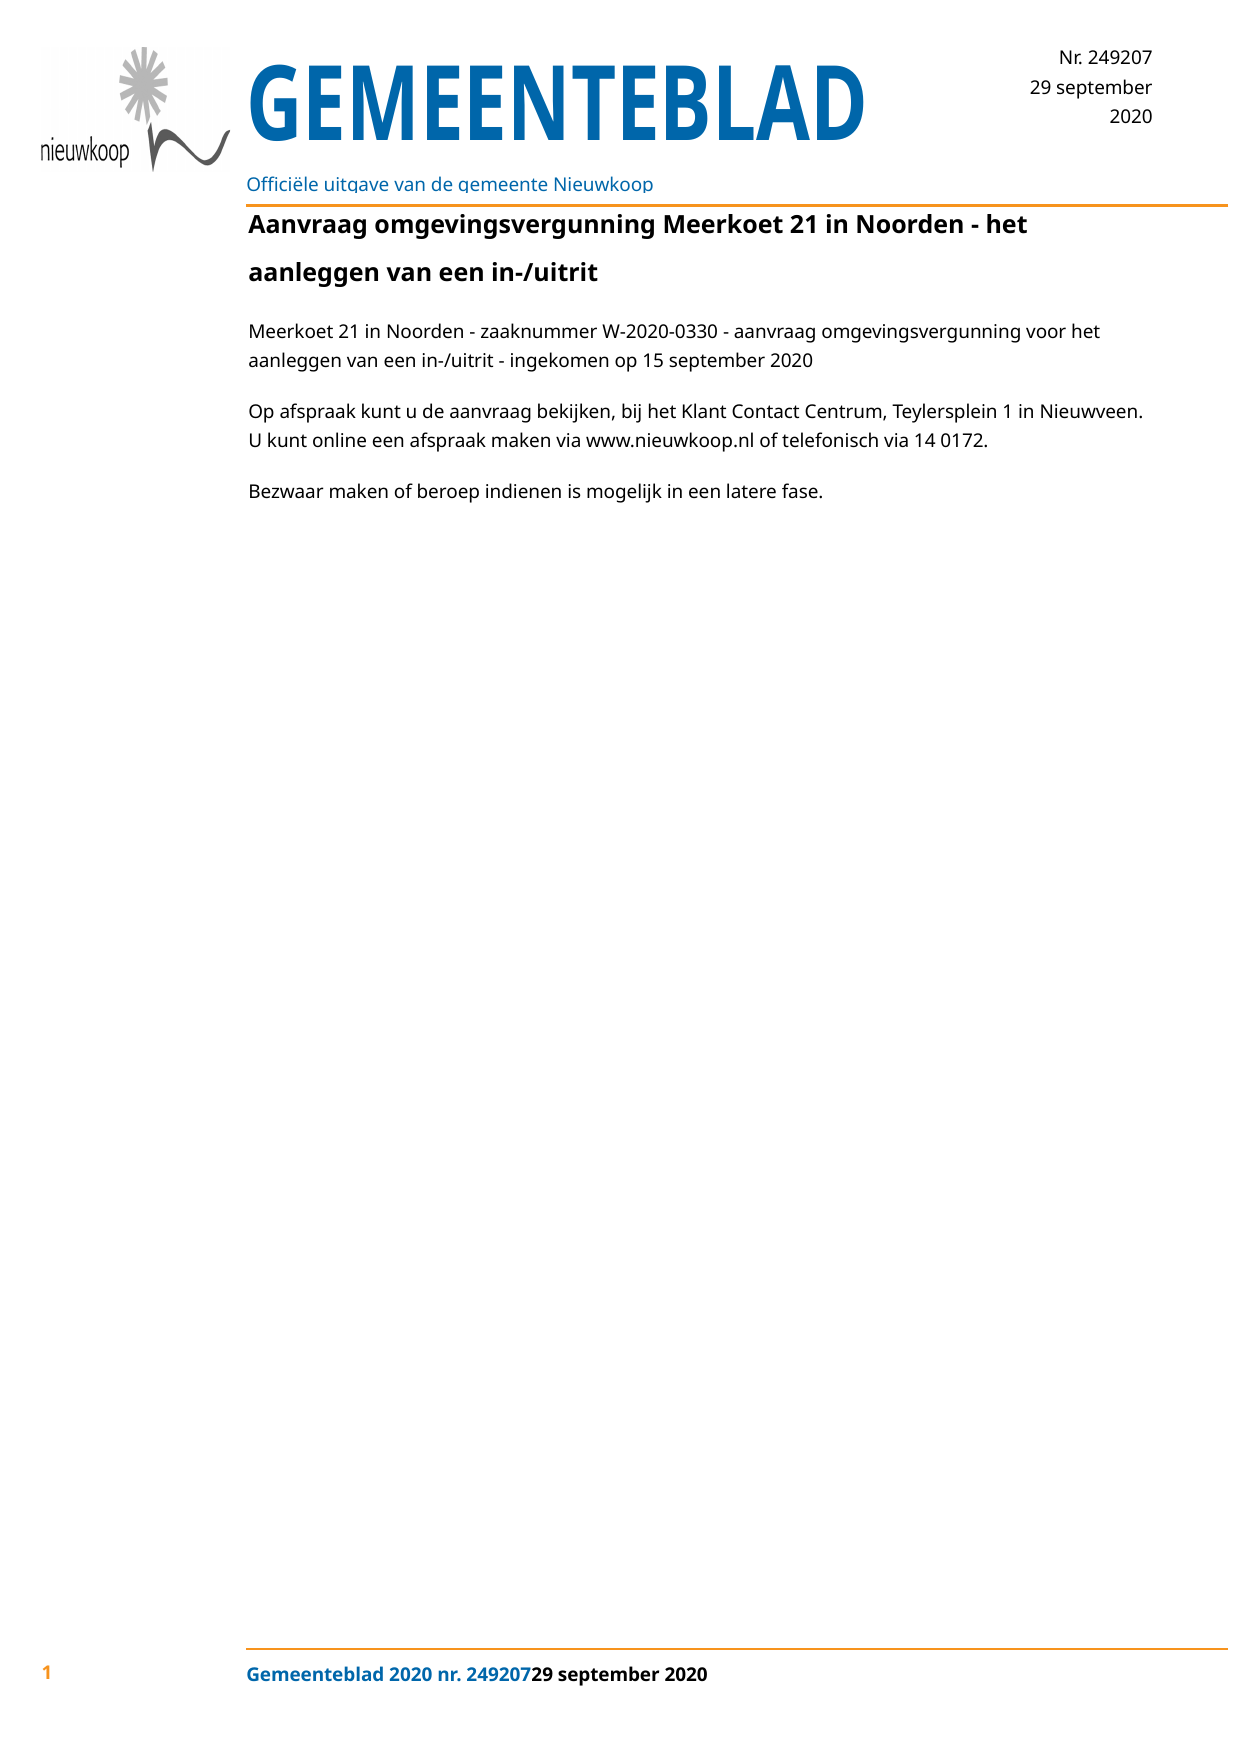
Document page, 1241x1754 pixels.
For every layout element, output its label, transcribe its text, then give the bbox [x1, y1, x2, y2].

picture [41, 47, 231, 172]
text Aanvraag omgevingsvergunning Meerkoet 21 in Noorden - het aanleggen van een in-/uitrit [248, 207, 1152, 288]
text Meerkoet 21 in Noorden - zaaknummer W-2020-0330 - aanvraag omgevingsvergunning voor het aanleggen van een in-/uitrit - ingekomen op 15 september 2020 [248, 318, 1152, 373]
text Bezwaar maken of beroep indienen is mogelijk in een latere fase. [248, 478, 1152, 504]
text Op afspraak kunt u de aanvraag bekijken, bij het Klant Contact Centrum, Teylersplein 1 in Nieuwveen. U kunt online een afspraak maken via www.nieuwkoop.nl of telefonisch via 14 0172. [248, 398, 1152, 453]
